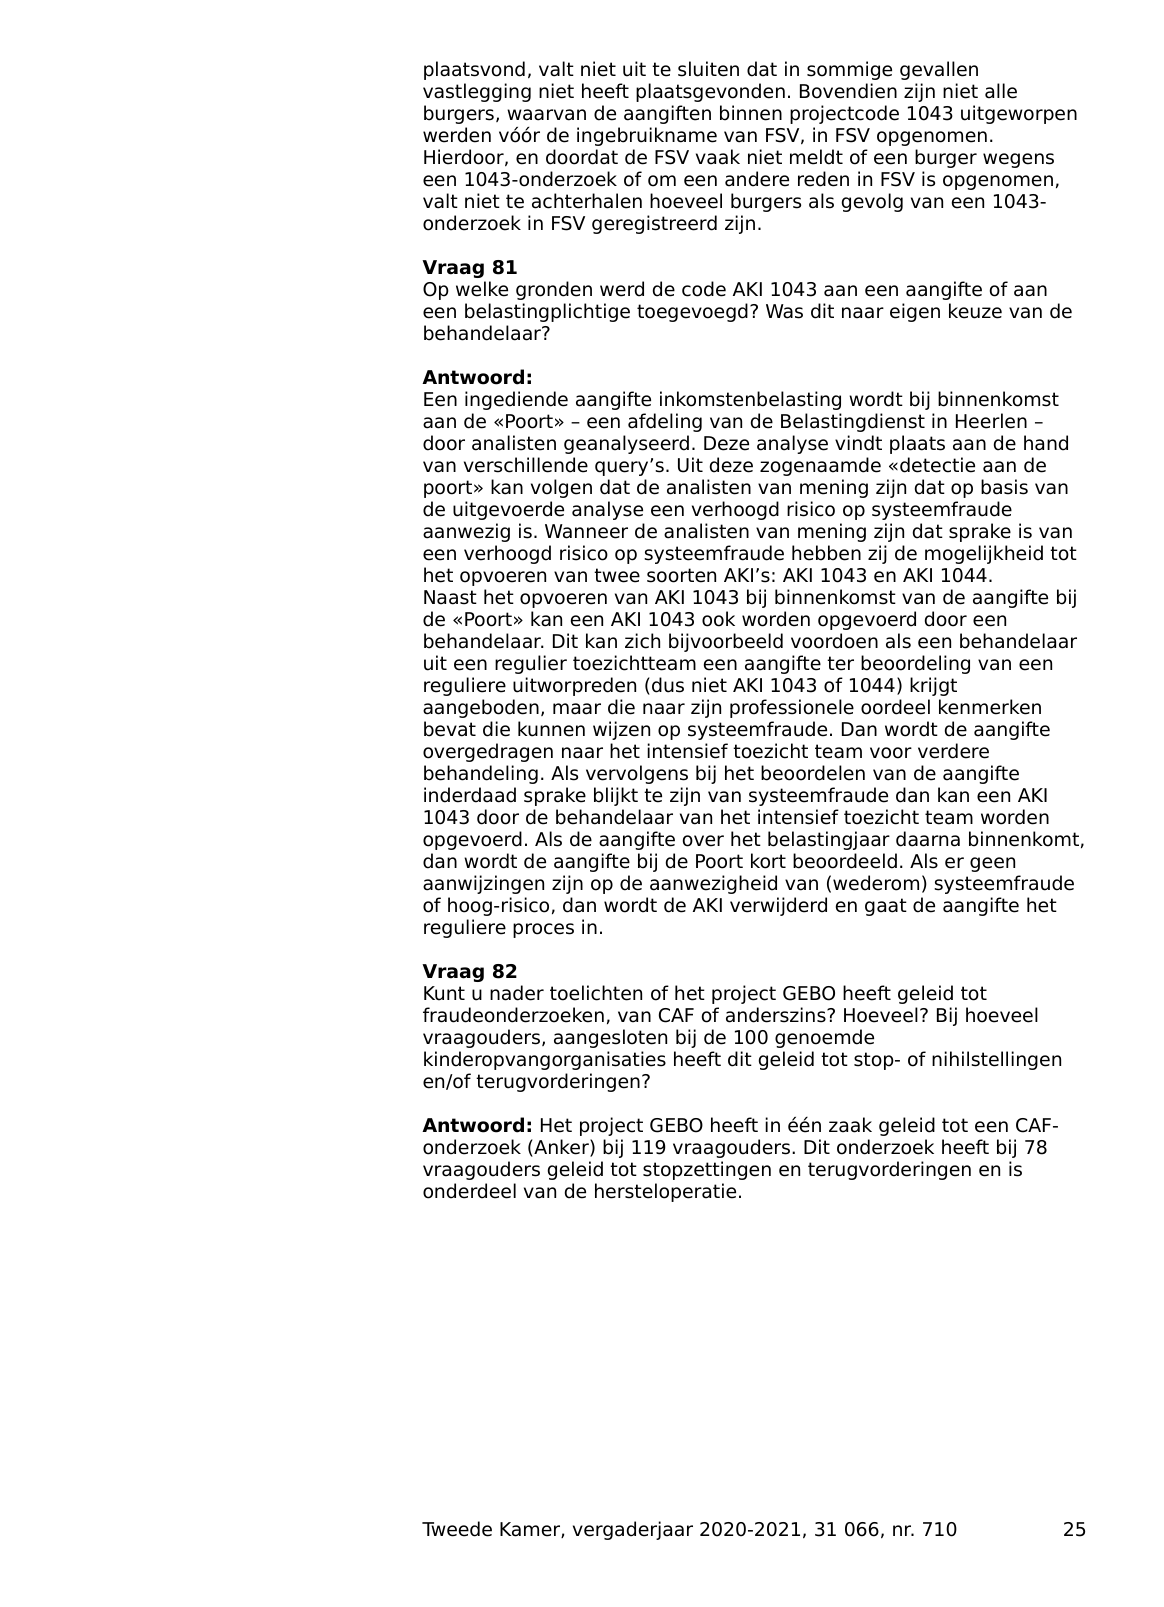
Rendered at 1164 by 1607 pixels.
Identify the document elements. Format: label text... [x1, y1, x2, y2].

text plaatsvond, valt niet uit te sluiten dat in sommige gevallen vastlegging niet heeft plaatsgevonden. Bovendien zijn niet alle burgers, waarvan de aangiften binnen projectcode 1043 uitgeworpen werden vóór de ingebruikname van FSV, in FSV opgenomen. Hierdoor, en doordat de FSV vaak niet meldt of een burger wegens een 1043-onderzoek of om een andere reden in FSV is opgenomen, valt niet te achterhalen hoeveel burgers als gevolg van een 1043-onderzoek in FSV geregistreerd zijn. [422, 59, 1087, 235]
text Vraag 81 [422, 257, 1087, 279]
text Vraag 82 [422, 961, 1087, 983]
text Antwoord: [422, 367, 1087, 389]
text Naast het opvoeren van AKI 1043 bij binnenkomst van de aangifte bij de «Poort» kan een AKI 1043 ook worden opgevoerd door een behandelaar. Dit kan zich bijvoorbeeld voordoen als een behandelaar uit een regulier toezichtteam een aangifte ter beoordeling van een reguliere uitworpreden (dus niet AKI 1043 of 1044) krijgt aangeboden, maar die naar zijn professionele oordeel kenmerken bevat die kunnen wijzen op systeemfraude. Dan wordt de aangifte overgedragen naar het intensief toezicht team voor verdere behandeling. Als vervolgens bij het beoordelen van de aangifte inderdaad sprake blijkt te zijn van systeemfraude dan kan een AKI 1043 door de behandelaar van het intensief toezicht team worden opgevoerd. Als de aangifte over het belastingjaar daarna binnenkomt, dan wordt de aangifte bij de Poort kort beoordeeld. Als er geen aanwijzingen zijn op de aanwezigheid van (wederom) systeemfraude of hoog-risico, dan wordt de AKI verwijderd en gaat de aangifte het reguliere proces in. [422, 587, 1087, 939]
text Kunt u nader toelichten of het project GEBO heeft geleid tot fraudeonderzoeken, van CAF of anderszins? Hoeveel? Bij hoeveel vraagouders, aangesloten bij de 100 genoemde kinderopvangorganisaties heeft dit geleid tot stop- of nihilstellingen en/of terugvorderingen? [422, 983, 1087, 1093]
text Antwoord: Het project GEBO heeft in één zaak geleid tot een CAF-onderzoek (Anker) bij 119 vraagouders. Dit onderzoek heeft bij 78 vraagouders geleid tot stopzettingen en terugvorderingen en is onderdeel van de hersteloperatie. [422, 1115, 1087, 1203]
text Op welke gronden werd de code AKI 1043 aan een aangifte of aan een belastingplichtige toegevoegd? Was dit naar eigen keuze van de behandelaar? [422, 279, 1087, 345]
text Een ingediende aangifte inkomstenbelasting wordt bij binnenkomst aan de «Poort» – een afdeling van de Belastingdienst in Heerlen – door analisten geanalyseerd. Deze analyse vindt plaats aan de hand van verschillende query’s. Uit deze zogenaamde «detectie aan de poort» kan volgen dat de analisten van mening zijn dat op basis van de uitgevoerde analyse een verhoogd risico op systeemfraude aanwezig is. Wanneer de analisten van mening zijn dat sprake is van een verhoogd risico op systeemfraude hebben zij de mogelijkheid tot het opvoeren van twee soorten AKI’s: AKI 1043 en AKI 1044. [422, 389, 1087, 587]
